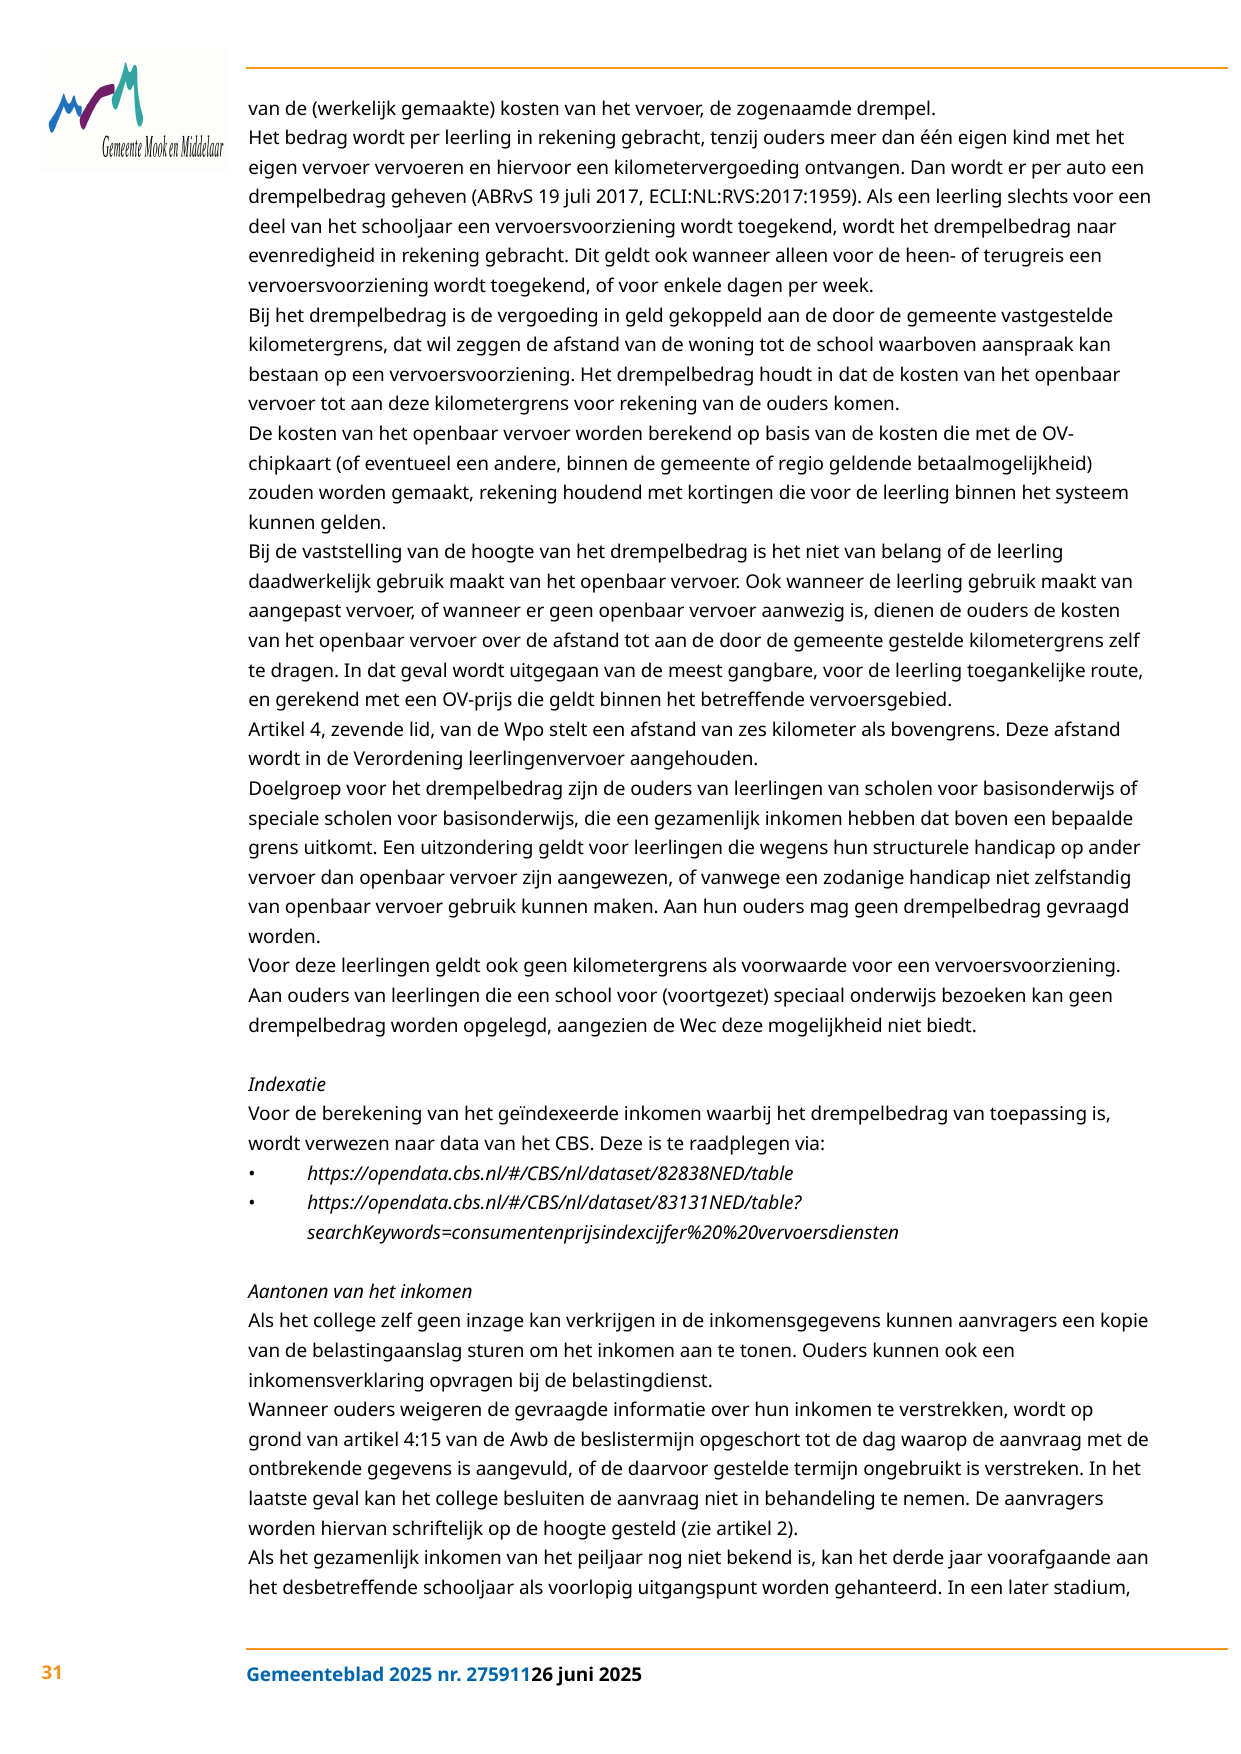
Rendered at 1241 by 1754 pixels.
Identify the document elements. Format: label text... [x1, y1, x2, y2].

text Voor de berekening van het geïndexeerde inkomen waarbij het drempelbedrag van toepassing is, wordt verwezen naar data van het CBS. Deze is te raadplegen via: [248, 1101, 1152, 1156]
text Aantonen van het inkomen [248, 1278, 1152, 1304]
list https://opendata.cbs.nl/#/CBS/nl/dataset/82838NED/table [248, 1160, 1152, 1186]
text Artikel 4, zevende lid, van de Wpo stelt een afstand van zes kilometer als bovengrens. Deze afstand wordt in de Verordening leerlingenvervoer aangehouden. [248, 716, 1152, 771]
list https://opendata.cbs.nl/#/CBS/nl/dataset/83131NED/table?searchKeywords=consumentenprijsindexcijfer%20%20vervoersdiensten [248, 1189, 1152, 1245]
text Als het college zelf geen inzage kan verkrijgen in de inkomensgegevens kunnen aanvragers een kopie van de belastingaanslag sturen om het inkomen aan te tonen. Ouders kunnen ook een inkomensverklaring opvragen bij de belastingdienst. [248, 1308, 1152, 1393]
text Wanneer ouders weigeren de gevraagde informatie over hun inkomen te verstrekken, wordt op grond van artikel 4:15 van de Awb de beslistermijn opgeschort tot de dag waarop de aanvraag met de ontbrekende gegevens is aangevuld, of de daarvoor gestelde termijn ongebruikt is verstreken. In het laatste geval kan het college besluiten de aanvraag niet in behandeling te nemen. De aanvragers worden hiervan schriftelijk op de hoogte gesteld (zie artikel 2). [248, 1396, 1152, 1541]
text Indexatie [248, 1071, 1152, 1097]
text De kosten van het openbaar vervoer worden berekend op basis van de kosten die met de OV-chipkaart (of eventueel een andere, binnen de gemeente of regio geldende betaalmogelijkheid) zouden worden gemaakt, rekening houdend met kortingen die voor de leerling binnen het systeem kunnen gelden. [248, 420, 1152, 535]
picture [41, 47, 231, 172]
text Doelgroep voor het drempelbedrag zijn de ouders van leerlingen van scholen voor basisonderwijs of speciale scholen voor basisonderwijs, die een gezamenlijk inkomen hebben dat boven een bepaalde grens uitkomt. Een uitzondering geldt voor leerlingen die wegens hun structurele handicap op ander vervoer dan openbaar vervoer zijn aangewezen, of vanwege een zodanige handicap niet zelfstandig van openbaar vervoer gebruik kunnen maken. Aan hun ouders mag geen drempelbedrag gevraagd worden. [248, 775, 1152, 949]
text Bij de vaststelling van de hoogte van het drempelbedrag is het niet van belang of de leerling daadwerkelijk gebruik maakt van het openbaar vervoer. Ook wanneer de leerling gebruik maakt van aangepast vervoer, of wanneer er geen openbaar vervoer aanwezig is, dienen de ouders de kosten van het openbaar vervoer over de afstand tot aan de door de gemeente gestelde kilometergrens zelf te dragen. In dat geval wordt uitgegaan van de meest gangbare, voor de leerling toegankelijke route, en gerekend met een OV-prijs die geldt binnen het betreffende vervoersgebied. [248, 538, 1152, 712]
text Bij het drempelbedrag is de vergoeding in geld gekoppeld aan de door de gemeente vastgestelde kilometergrens, dat wil zeggen de afstand van de woning tot de school waarboven aanspraak kan bestaan op een vervoersvoorziening. Het drempelbedrag houdt in dat de kosten van het openbaar vervoer tot aan deze kilometergrens voor rekening van de ouders komen. [248, 302, 1152, 416]
text Voor deze leerlingen geldt ook geen kilometergrens als voorwaarde voor een vervoersvoorziening. [248, 953, 1152, 978]
text van de (werkelijk gemaakte) kosten van het vervoer, de zogenaamde drempel. [248, 95, 1152, 121]
text Als het gezamenlijk inkomen van het peiljaar nog niet bekend is, kan het derde jaar voorafgaande aan het desbetreffende schooljaar als voorlopig uitgangspunt worden gehanteerd. In een later stadium, [248, 1544, 1152, 1600]
text Het bedrag wordt per leerling in rekening gebracht, tenzij ouders meer dan één eigen kind met het eigen vervoer vervoeren en hiervoor een kilometervergoeding ontvangen. Dan wordt er per auto een drempelbedrag geheven (ABRvS 19 juli 2017, ECLI:NL:RVS:2017:1959). Als een leerling slechts voor een deel van het schooljaar een vervoersvoorziening wordt toegekend, wordt het drempelbedrag naar evenredigheid in rekening gebracht. Dit geldt ook wanneer alleen voor de heen- of terugreis een vervoersvoorziening wordt toegekend, of voor enkele dagen per week. [248, 124, 1152, 298]
text Aan ouders van leerlingen die een school voor (voortgezet) speciaal onderwijs bezoeken kan geen drempelbedrag worden opgelegd, aangezien de Wec deze mogelijkheid niet biedt. [248, 982, 1152, 1038]
